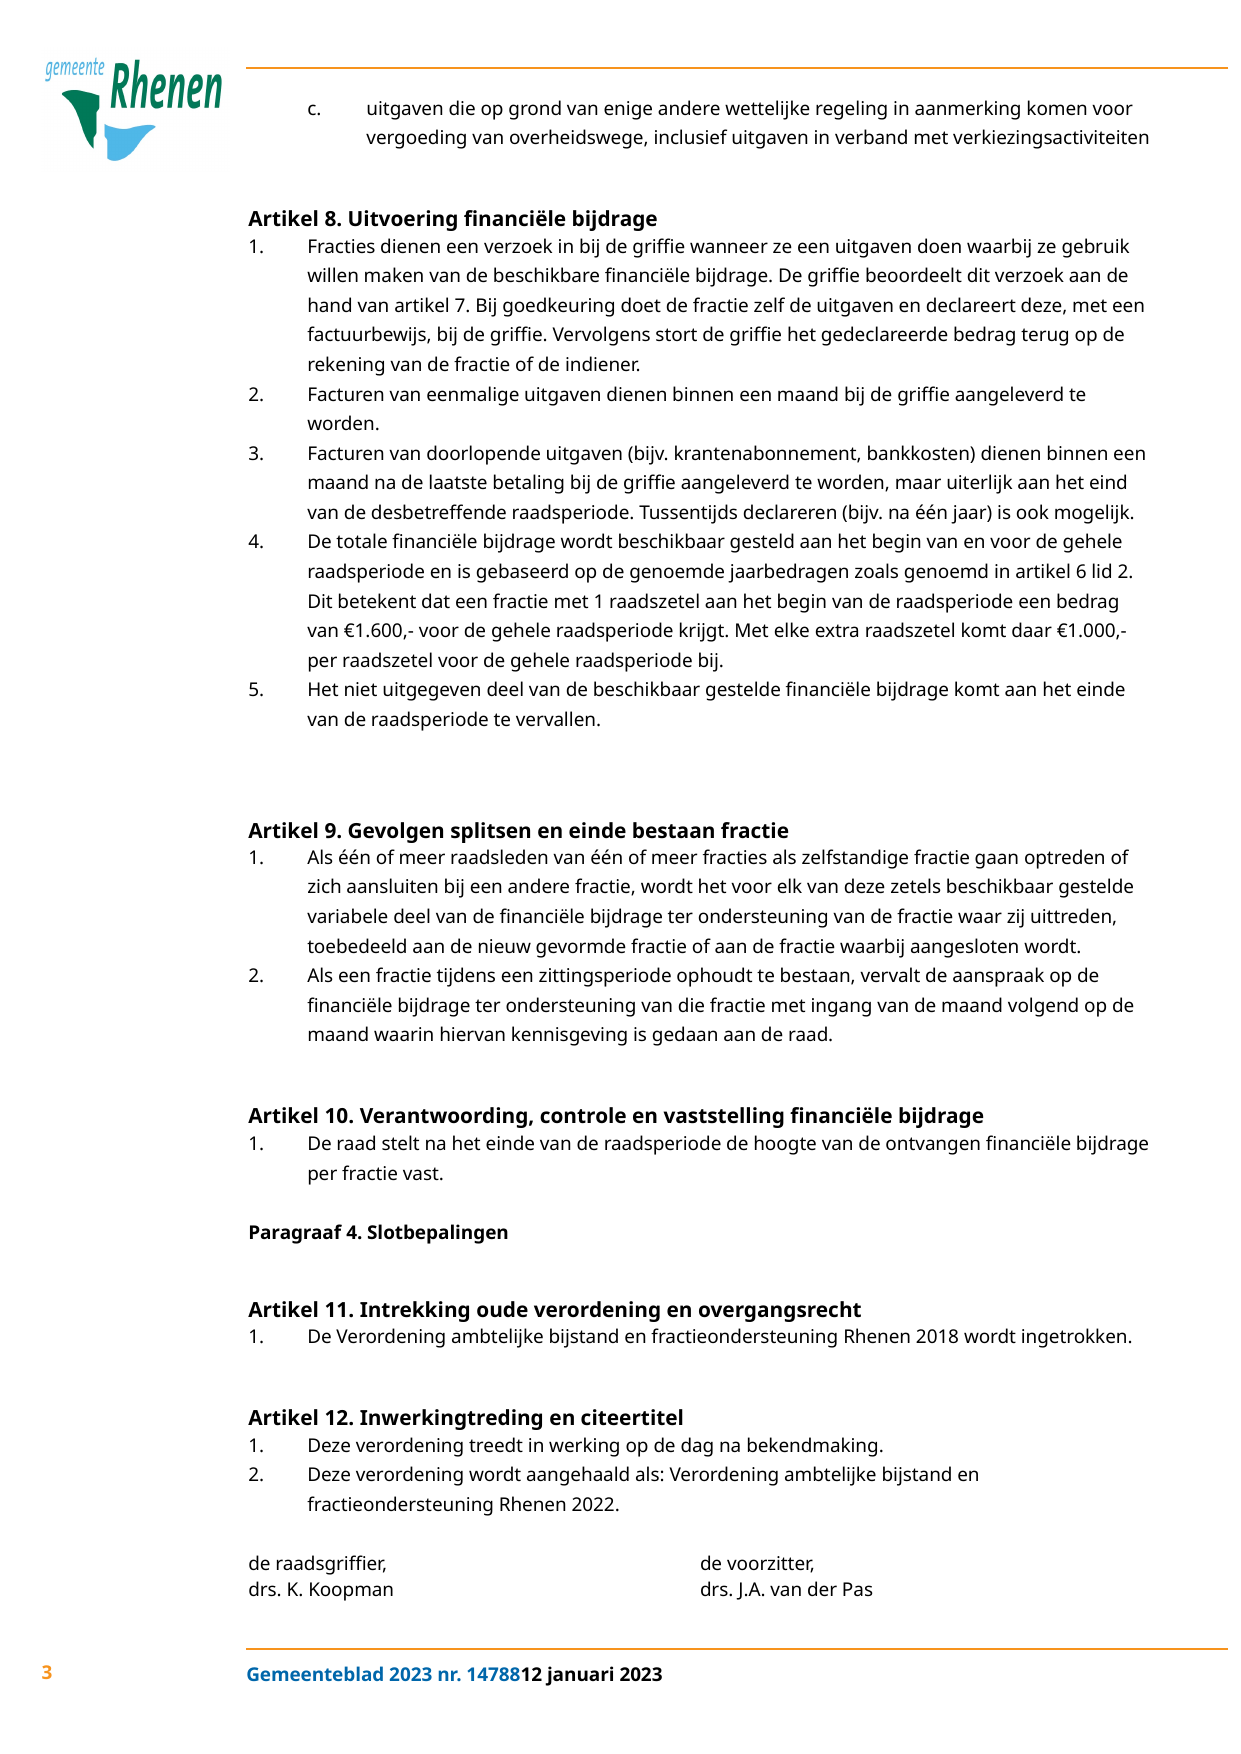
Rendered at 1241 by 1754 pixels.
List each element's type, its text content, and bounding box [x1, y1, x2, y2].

table_header de voorzitter, [700, 1550, 1152, 1576]
text Artikel 11. Intrekking oude verordening en overgangsrecht [248, 1295, 1152, 1323]
list Fracties dienen een verzoek in bij de griffie wanneer ze een uitgaven doen waarbij ze gebruik willen maken van de beschikbare financiële bijdrage. De griffie beoordeelt dit verzoek aan de hand van artikel 7. Bij goedkeuring doet de fractie zelf de uitgaven en declareert deze, met een factuurbewijs, bij de griffie. Vervolgens stort de griffie het gedeclareerde bedrag terug op de rekening van de fractie of de indiener. [248, 233, 1152, 377]
text Artikel 12. Inwerkingtreding en citeertitel [248, 1403, 1152, 1432]
table_cell drs. J.A. van der Pas [700, 1576, 1152, 1602]
list Als één of meer raadsleden van één of meer fracties als zelfstandige fractie gaan optreden of zich aansluiten bij een andere fractie, wordt het voor elk van deze zetels beschikbaar gestelde variabele deel van de financiële bijdrage ter ondersteuning van de fractie waar zij uittreden, toebedeeld aan de nieuw gevormde fractie of aan de fractie waarbij aangesloten wordt. [248, 844, 1152, 959]
list Facturen van eenmalige uitgaven dienen binnen een maand bij de griffie aangeleverd te worden. [248, 381, 1152, 436]
table_header de raadsgriffier, [248, 1550, 700, 1576]
list De Verordening ambtelijke bijstand en fractieondersteuning Rhenen 2018 wordt ingetrokken. [248, 1323, 1152, 1349]
text Artikel 8. Uitvoering financiële bijdrage [248, 204, 1152, 233]
list De totale financiële bijdrage wordt beschikbaar gesteld aan het begin van en voor de gehele raadsperiode en is gebaseerd op de genoemde jaarbedragen zoals genoemd in artikel 6 lid 2. Dit betekent dat een fractie met 1 raadszetel aan het begin van de raadsperiode een bedrag van €1.600,- voor de gehele raadsperiode krijgt. Met elke extra raadszetel komt daar €1.000,- per raadszetel voor de gehele raadsperiode bij. [248, 529, 1152, 673]
list Facturen van doorlopende uitgaven (bijv. krantenabonnement, bankkosten) dienen binnen een maand na de laatste betaling bij de griffie aangeleverd te worden, maar uiterlijk aan het eind van de desbetreffende raadsperiode. Tussentijds declareren (bijv. na één jaar) is ook mogelijk. [248, 440, 1152, 525]
list Deze verordening treedt in werking op de dag na bekendmaking. [248, 1432, 1152, 1458]
table_cell drs. K. Koopman [248, 1576, 700, 1602]
picture [41, 47, 231, 172]
text Artikel 10. Verantwoording, controle en vaststelling financiële bijdrage [248, 1102, 1152, 1130]
text Artikel 9. Gevolgen splitsen en einde bestaan fractie [248, 816, 1152, 844]
text Paragraaf 4. Slotbepalingen [248, 1219, 1152, 1244]
list Het niet uitgegeven deel van de beschikbaar gestelde financiële bijdrage komt aan het einde van de raadsperiode te vervallen. [248, 677, 1152, 732]
list Als een fractie tijdens een zittingsperiode ophoudt te bestaan, vervalt de aanspraak op de financiële bijdrage ter ondersteuning van die fractie met ingang van de maand volgend op de maand waarin hiervan kennisgeving is gedaan aan de raad. [248, 962, 1152, 1047]
list Deze verordening wordt aangehaald als: Verordening ambtelijke bijstand en fractieondersteuning Rhenen 2022. [248, 1461, 1152, 1517]
list De raad stelt na het einde van de raadsperiode de hoogte van de ontvangen financiële bijdrage per fractie vast. [248, 1130, 1152, 1185]
list uitgaven die op grond van enige andere wettelijke regeling in aanmerking komen voor vergoeding van overheidswege, inclusief uitgaven in verband met verkiezingsactiviteiten [307, 95, 1152, 150]
